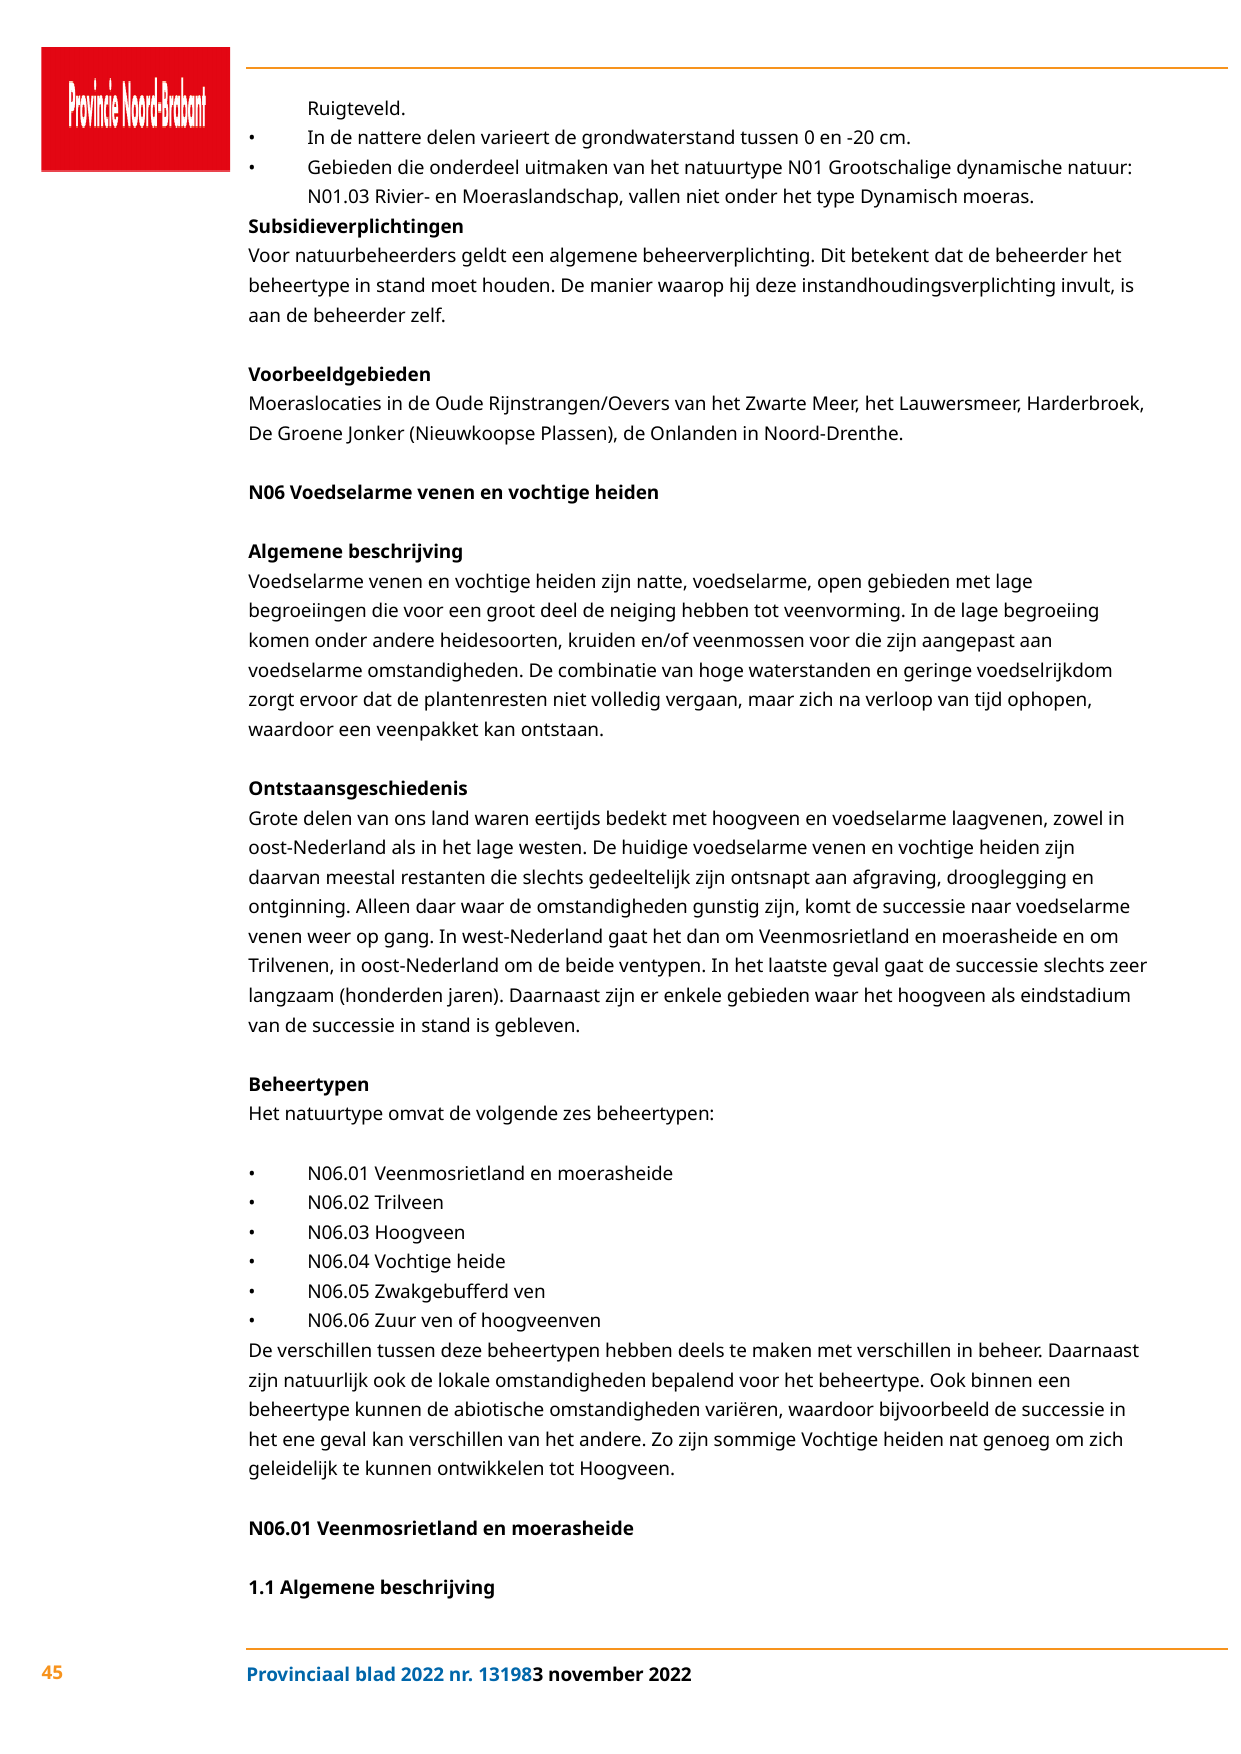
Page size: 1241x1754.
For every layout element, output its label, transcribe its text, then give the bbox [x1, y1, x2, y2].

list N06.06 Zuur ven of hoogveenven [248, 1308, 1152, 1333]
text 1.1 Algemene beschrijving [248, 1574, 1152, 1600]
text Voedselarme venen en vochtige heiden zijn natte, voedselarme, open gebieden met lage begroeiingen die voor een groot deel de neiging hebben tot veenvorming. In de lage begroeiing komen onder andere heidesoorten, kruiden en/of veenmossen voor die zijn aangepast aan voedselarme omstandigheden. De combinatie van hoge waterstanden en geringe voedselrijkdom zorgt ervoor dat de plantenresten niet volledig vergaan, maar zich na verloop van tijd ophopen, waardoor een veenpakket kan ontstaan. [248, 568, 1152, 742]
list Gebieden die onderdeel uitmaken van het natuurtype N01 Grootschalige dynamische natuur: N01.03 Rivier- en Moeraslandschap, vallen niet onder het type Dynamisch moeras. [248, 154, 1152, 209]
list In de nattere delen varieert de grondwaterstand tussen 0 en -20 cm. [248, 124, 1152, 150]
picture [41, 47, 231, 172]
text Moeraslocaties in de Oude Rijnstrangen/Oevers van het Zwarte Meer, het Lauwersmeer, Harderbroek, De Groene Jonker (Nieuwkoopse Plassen), de Onlanden in Noord-Drenthe. [248, 391, 1152, 446]
list N06.04 Vochtige heide [248, 1248, 1152, 1274]
list N06.03 Hoogveen [248, 1219, 1152, 1245]
text N06.01 Veenmosrietland en moerasheide [248, 1515, 1152, 1541]
text N06 Voedselarme venen en vochtige heiden [248, 479, 1152, 505]
text Subsidieverplichtingen [248, 213, 1152, 239]
list Ruigteveld. [248, 95, 1152, 121]
text Voorbeeldgebieden [248, 361, 1152, 387]
text Ontstaansgeschiedenis [248, 775, 1152, 801]
text Grote delen van ons land waren eertijds bedekt met hoogveen en voedselarme laagvenen, zowel in oost-Nederland als in het lage westen. De huidige voedselarme venen en vochtige heiden zijn daarvan meestal restanten die slechts gedeeltelijk zijn ontsnapt aan afgraving, drooglegging en ontginning. Alleen daar waar de omstandigheden gunstig zijn, komt de successie naar voedselarme venen weer op gang. In west-Nederland gaat het dan om Veenmosrietland en moerasheide en om Trilvenen, in oost-Nederland om de beide ventypen. In het laatste geval gaat de successie slechts zeer langzaam (honderden jaren). Daarnaast zijn er enkele gebieden waar het hoogveen als eindstadium van de successie in stand is gebleven. [248, 805, 1152, 1038]
text Beheertypen [248, 1071, 1152, 1097]
list N06.02 Trilveen [248, 1189, 1152, 1215]
text Voor natuurbeheerders geldt een algemene beheerverplichting. Dit betekent dat de beheerder het beheertype in stand moet houden. De manier waarop hij deze instandhoudingsverplichting invult, is aan de beheerder zelf. [248, 243, 1152, 328]
text Het natuurtype omvat de volgende zes beheertypen: [248, 1101, 1152, 1126]
list N06.01 Veenmosrietland en moerasheide [248, 1160, 1152, 1186]
list N06.05 Zwakgebufferd ven [248, 1278, 1152, 1304]
text De verschillen tussen deze beheertypen hebben deels te maken met verschillen in beheer. Daarnaast zijn natuurlijk ook de lokale omstandigheden bepalend voor het beheertype. Ook binnen een beheertype kunnen de abiotische omstandigheden variëren, waardoor bijvoorbeeld de successie in het ene geval kan verschillen van het andere. Zo zijn sommige Vochtige heiden nat genoeg om zich geleidelijk te kunnen ontwikkelen tot Hoogveen. [248, 1337, 1152, 1481]
text Algemene beschrijving [248, 538, 1152, 564]
